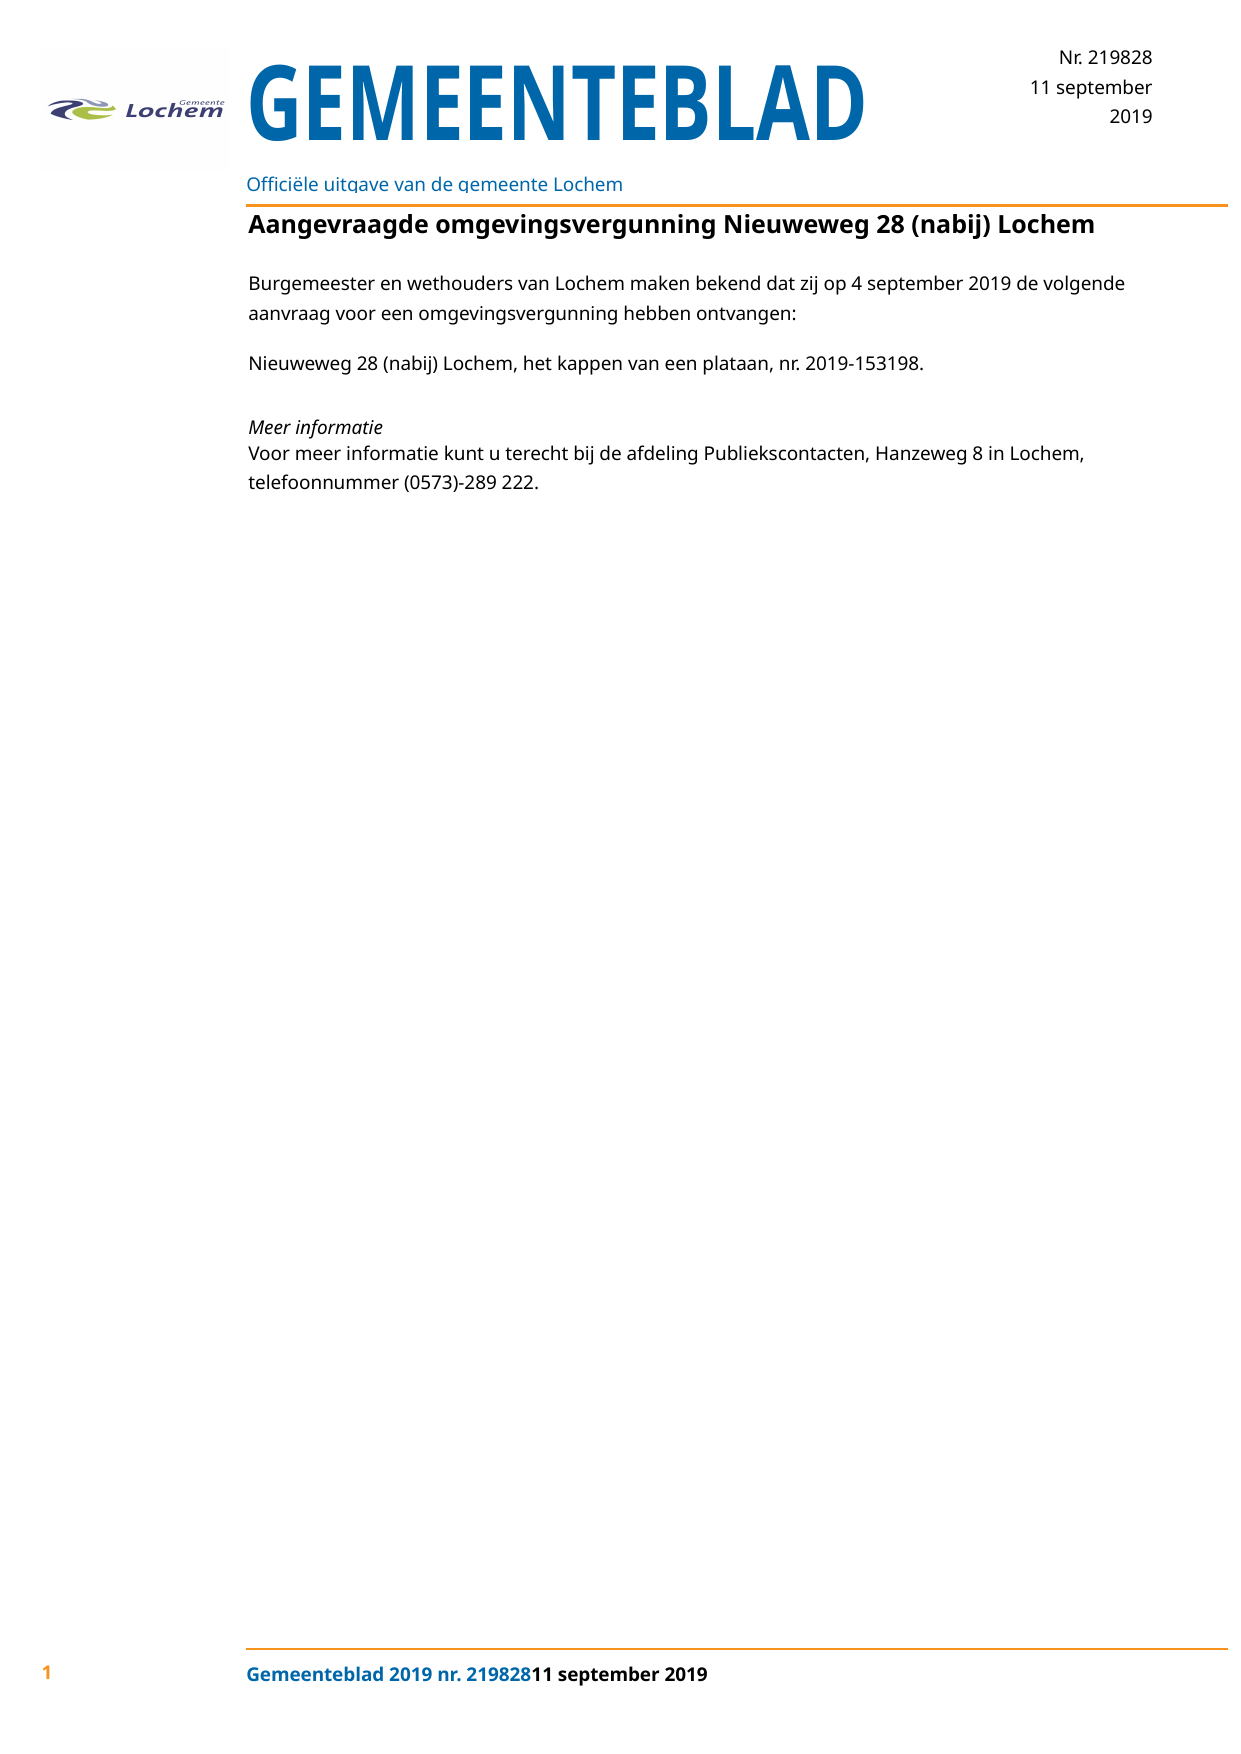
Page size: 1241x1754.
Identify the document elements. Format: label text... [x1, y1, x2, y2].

text Aangevraagde omgevingsvergunning Nieuweweg 28 (nabij) Lochem [248, 207, 1152, 241]
picture [41, 47, 231, 172]
text Voor meer informatie kunt u terecht bij de afdeling Publiekscontacten, Hanzeweg 8 in Lochem, telefoonnummer (0573)-289 222. [248, 440, 1152, 495]
text Meer informatie [248, 414, 1152, 440]
text Nieuweweg 28 (nabij) Lochem, het kappen van een plataan, nr. 2019-153198. [248, 350, 1152, 376]
text Burgemeester en wethouders van Lochem maken bekend dat zij op 4 september 2019 de volgende aanvraag voor een omgevingsvergunning hebben ontvangen: [248, 270, 1152, 326]
